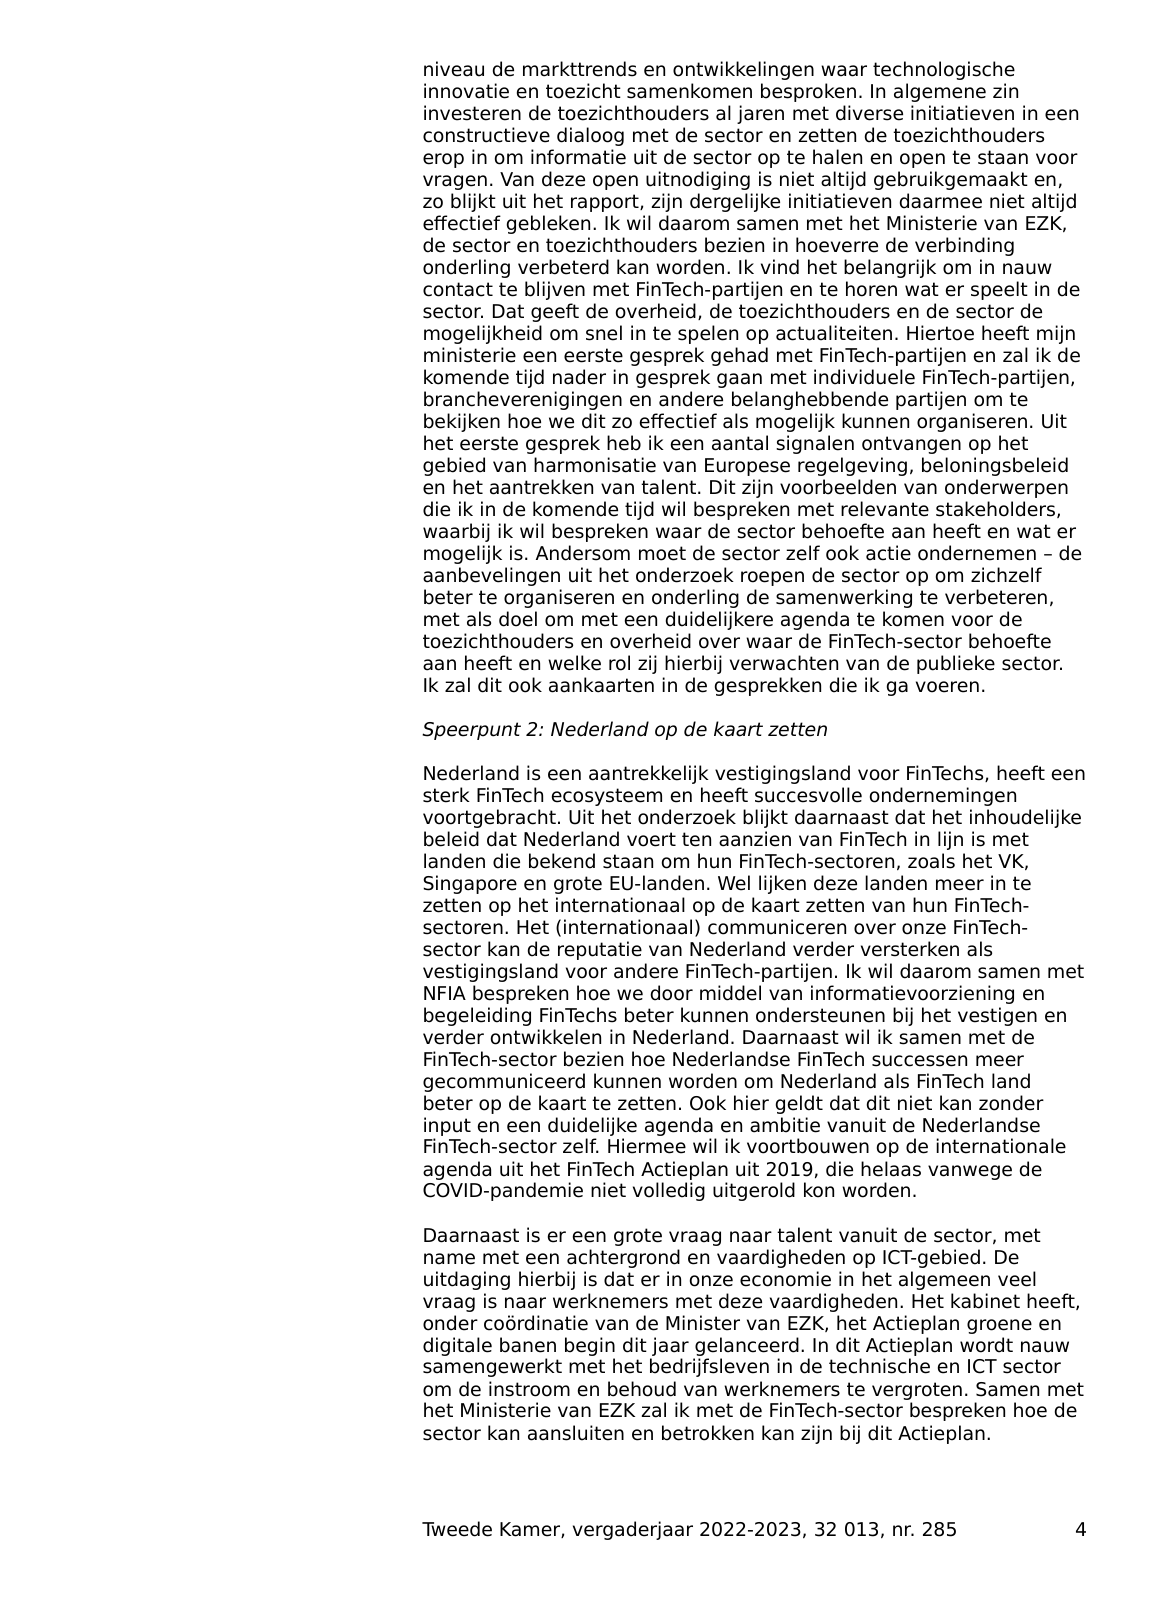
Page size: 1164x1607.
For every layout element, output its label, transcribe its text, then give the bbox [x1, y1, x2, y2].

text niveau de markttrends en ontwikkelingen waar technologische innovatie en toezicht samenkomen besproken. In algemene zin investeren de toezichthouders al jaren met diverse initiatieven in een constructieve dialoog met de sector en zetten de toezichthouders erop in om informatie uit de sector op te halen en open te staan voor vragen. Van deze open uitnodiging is niet altijd gebruikgemaakt en, zo blijkt uit het rapport, zijn dergelijke initiatieven daarmee niet altijd effectief gebleken. Ik wil daarom samen met het Ministerie van EZK, de sector en toezichthouders bezien in hoeverre de verbinding onderling verbeterd kan worden. Ik vind het belangrijk om in nauw contact te blijven met FinTech-partijen en te horen wat er speelt in de sector. Dat geeft de overheid, de toezichthouders en de sector de mogelijkheid om snel in te spelen op actualiteiten. Hiertoe heeft mijn ministerie een eerste gesprek gehad met FinTech-partijen en zal ik de komende tijd nader in gesprek gaan met individuele FinTech-partijen, brancheverenigingen en andere belanghebbende partijen om te bekijken hoe we dit zo effectief als mogelijk kunnen organiseren. Uit het eerste gesprek heb ik een aantal signalen ontvangen op het gebied van harmonisatie van Europese regelgeving, beloningsbeleid en het aantrekken van talent. Dit zijn voorbeelden van onderwerpen die ik in de komende tijd wil bespreken met relevante stakeholders, waarbij ik wil bespreken waar de sector behoefte aan heeft en wat er mogelijk is. Andersom moet de sector zelf ook actie ondernemen – de aanbevelingen uit het onderzoek roepen de sector op om zichzelf beter te organiseren en onderling de samenwerking te verbeteren, met als doel om met een duidelijkere agenda te komen voor de toezichthouders en overheid over waar de FinTech-sector behoefte aan heeft en welke rol zij hierbij verwachten van de publieke sector. Ik zal dit ook aankaarten in de gesprekken die ik ga voeren. [422, 59, 1087, 696]
text Daarnaast is er een grote vraag naar talent vanuit de sector, met name met een achtergrond en vaardigheden op ICT-gebied. De uitdaging hierbij is dat er in onze economie in het algemeen veel vraag is naar werknemers met deze vaardigheden. Het kabinet heeft, onder coördinatie van de Minister van EZK, het Actieplan groene en digitale banen begin dit jaar gelanceerd. In dit Actieplan wordt nauw samengewerkt met het bedrijfsleven in de technische en ICT sector om de instroom en behoud van werknemers te vergroten. Samen met het Ministerie van EZK zal ik met de FinTech-sector bespreken hoe de sector kan aansluiten en betrokken kan zijn bij dit Actieplan. [422, 1224, 1087, 1444]
subtitle Speerpunt 2: Nederland op de kaart zetten [422, 719, 1087, 741]
text Nederland is een aantrekkelijk vestigingsland voor FinTechs, heeft een sterk FinTech ecosysteem en heeft succesvolle ondernemingen voortgebracht. Uit het onderzoek blijkt daarnaast dat het inhoudelijke beleid dat Nederland voert ten aanzien van FinTech in lijn is met landen die bekend staan om hun FinTech-sectoren, zoals het VK, Singapore en grote EU-landen. Wel lijken deze landen meer in te zetten op het internationaal op de kaart zetten van hun FinTech-sectoren. Het (internationaal) communiceren over onze FinTech-sector kan de reputatie van Nederland verder versterken als vestigingsland voor andere FinTech-partijen. Ik wil daarom samen met NFIA bespreken hoe we door middel van informatievoorziening en begeleiding FinTechs beter kunnen ondersteunen bij het vestigen en verder ontwikkelen in Nederland. Daarnaast wil ik samen met de FinTech-sector bezien hoe Nederlandse FinTech successen meer gecommuniceerd kunnen worden om Nederland als FinTech land beter op de kaart te zetten. Ook hier geldt dat dit niet kan zonder input en een duidelijke agenda en ambitie vanuit de Nederlandse FinTech-sector zelf. Hiermee wil ik voortbouwen op de internationale agenda uit het FinTech Actieplan uit 2019, die helaas vanwege de COVID-pandemie niet volledig uitgerold kon worden. [422, 763, 1087, 1202]
